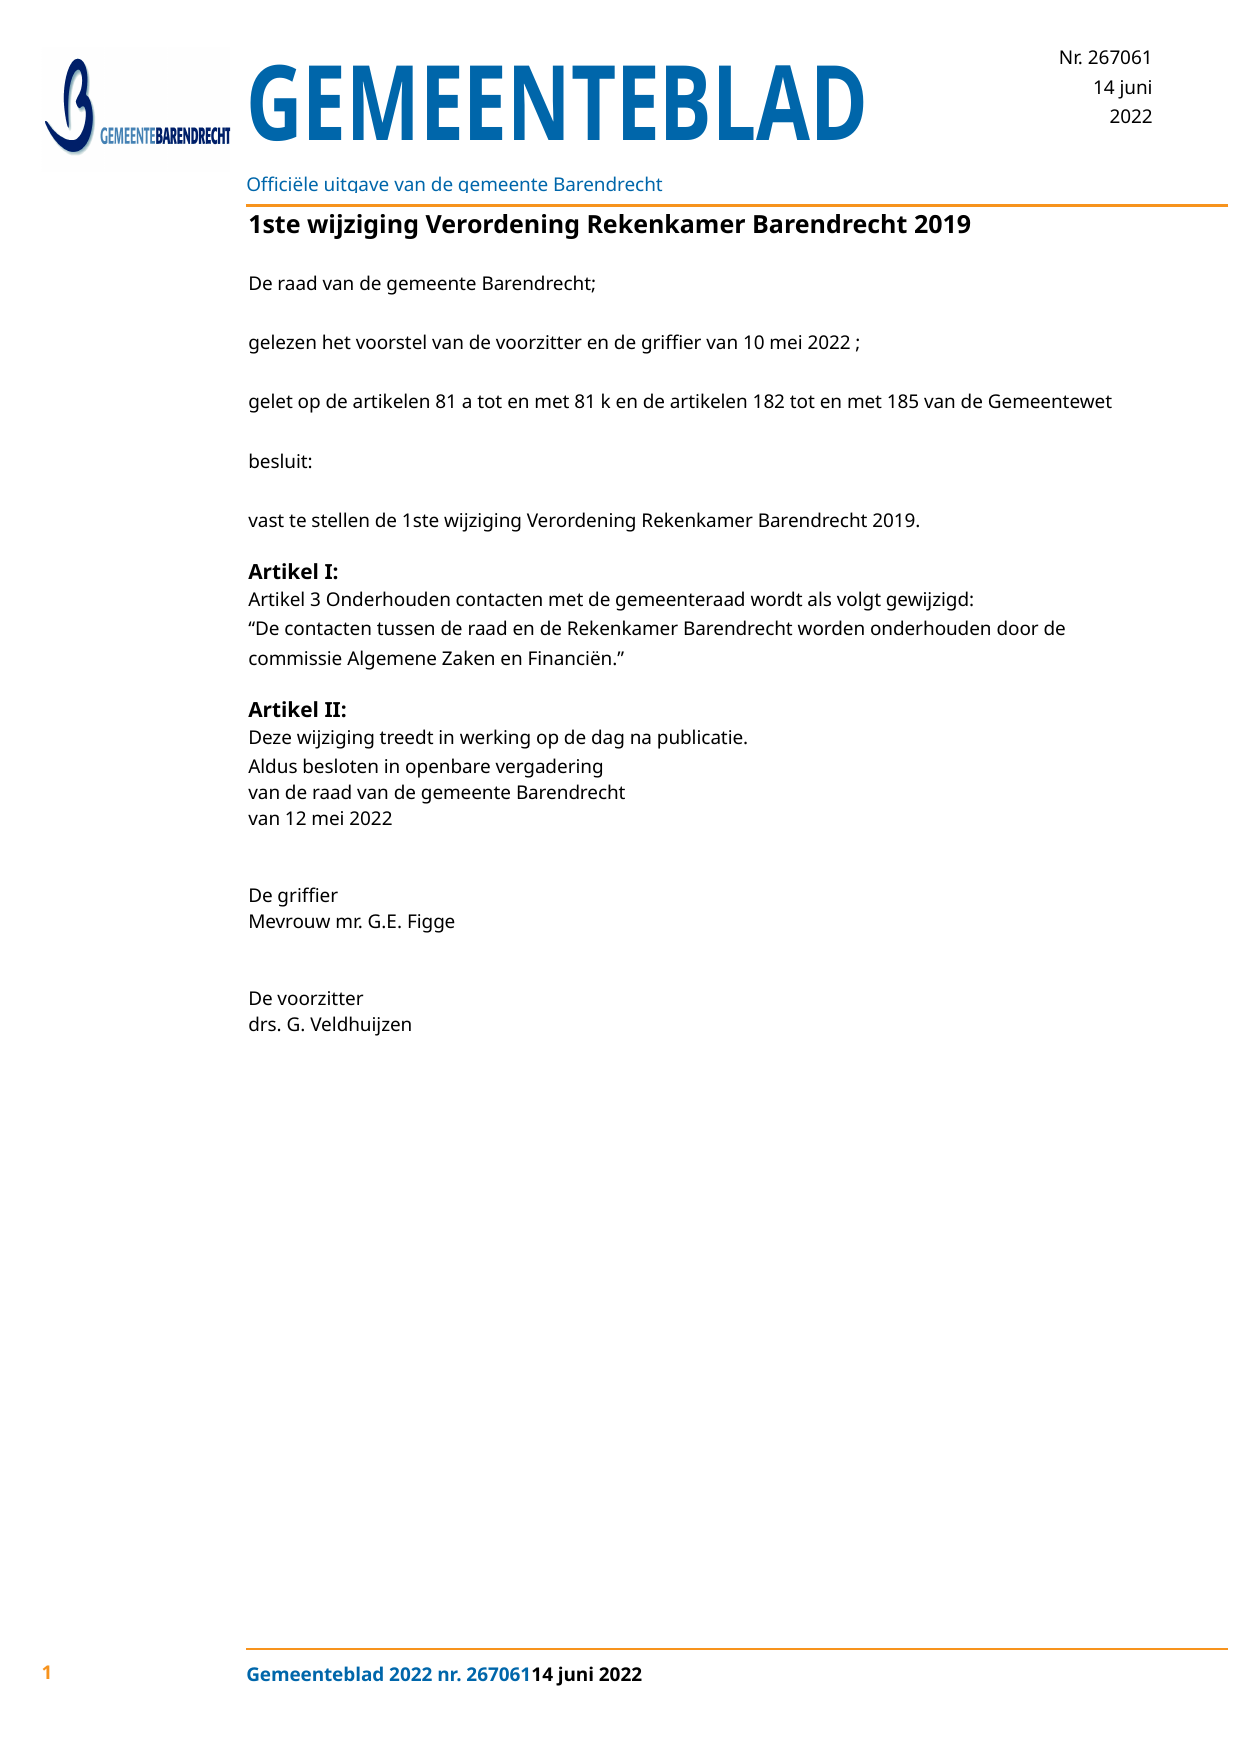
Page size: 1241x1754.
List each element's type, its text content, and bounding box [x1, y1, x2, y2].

text gelezen het voorstel van de voorzitter en de griffier van 10 mei 2022 ; [248, 329, 1152, 355]
text vast te stellen de 1ste wijziging Verordening Rekenkamer Barendrecht 2019. [248, 507, 1152, 533]
text van de raad van de gemeente Barendrecht [248, 779, 1152, 805]
text Aldus besloten in openbare vergadering [248, 753, 1152, 779]
text Deze wijziging treedt in werking op de dag na publicatie. [248, 724, 1152, 749]
text De raad van de gemeente Barendrecht; [248, 270, 1152, 296]
text De voorzitter [248, 985, 1152, 1011]
text “De contacten tussen de raad en de Rekenkamer Barendrecht worden onderhouden door de commissie Algemene Zaken en Financiën.” [248, 615, 1152, 671]
text drs. G. Veldhuijzen [248, 1011, 1152, 1036]
text Artikel 3 Onderhouden contacten met de gemeenteraad wordt als volgt gewijzigd: [248, 586, 1152, 612]
text Mevrouw mr. G.E. Figge [248, 908, 1152, 933]
text besluit: [248, 448, 1152, 473]
text Artikel I: [248, 557, 1152, 586]
text De griffier [248, 882, 1152, 908]
text 1ste wijziging Verordening Rekenkamer Barendrecht 2019 [248, 207, 1152, 241]
picture [41, 47, 231, 172]
text van 12 mei 2022 [248, 805, 1152, 831]
text Artikel II: [248, 695, 1152, 724]
text gelet op de artikelen 81 a tot en met 81 k en de artikelen 182 tot en met 185 van de Gemeentewet [248, 389, 1152, 414]
